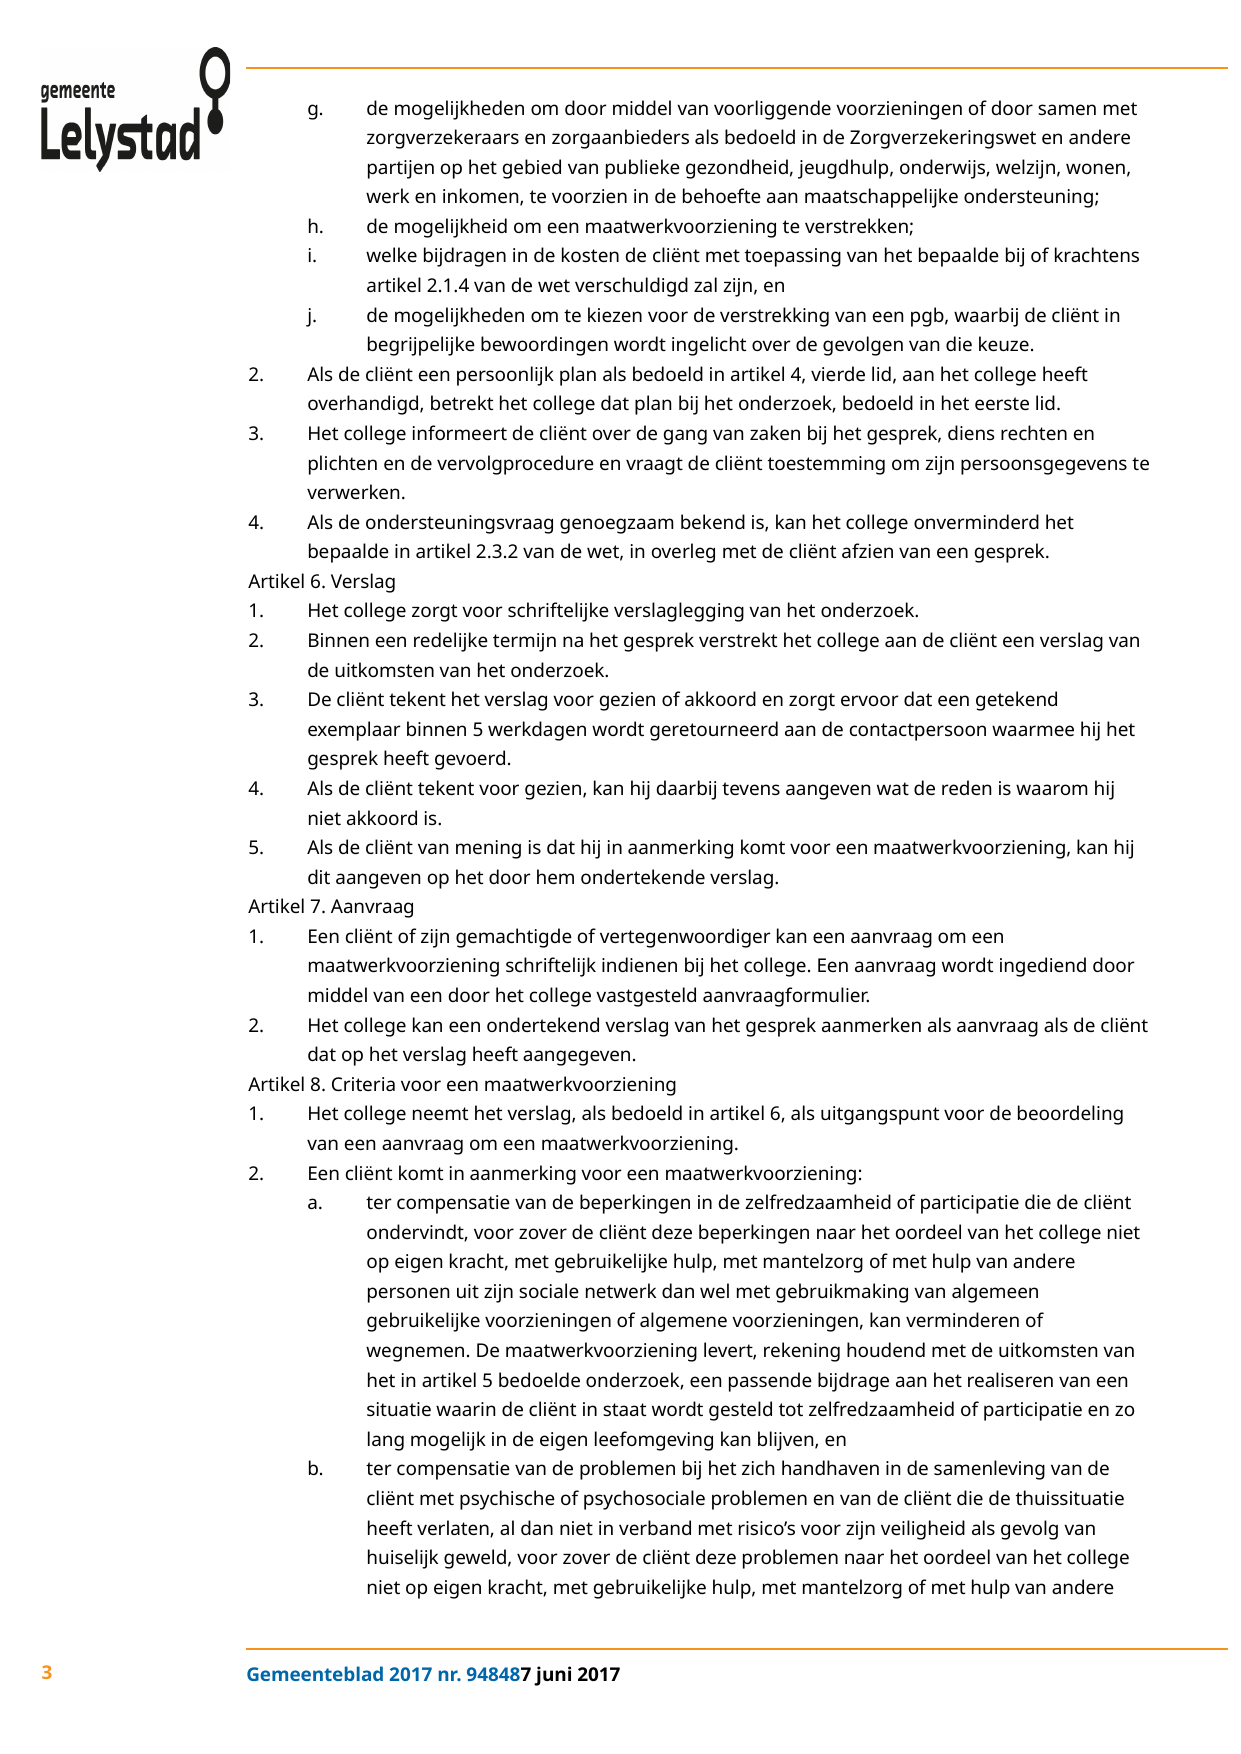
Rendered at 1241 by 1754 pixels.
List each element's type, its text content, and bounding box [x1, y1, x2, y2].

list de mogelijkheden om te kiezen voor de verstrekking van een pgb, waarbij de cliënt in begrijpelijke bewoordingen wordt ingelicht over de gevolgen van die keuze. [307, 302, 1152, 357]
list welke bijdragen in de kosten de cliënt met toepassing van het bepaalde bij of krachtens artikel 2.1.4 van de wet verschuldigd zal zijn, en [307, 243, 1152, 298]
text Artikel 6. Verslag [248, 568, 1152, 594]
list Een cliënt of zijn gemachtigde of vertegenwoordiger kan een aanvraag om een maatwerkvoorziening schriftelijk indienen bij het college. Een aanvraag wordt ingediend door middel van een door het college vastgesteld aanvraagformulier. [248, 923, 1152, 1008]
list de mogelijkheden om door middel van voorliggende voorzieningen of door samen met zorgverzekeraars en zorgaanbieders als bedoeld in de Zorgverzekeringswet en andere partijen op het gebied van publieke gezondheid, jeugdhulp, onderwijs, welzijn, wonen, werk en inkomen, te voorzien in de behoefte aan maatschappelijke ondersteuning; [307, 95, 1152, 209]
list Het college zorgt voor schriftelijke verslaglegging van het onderzoek. [248, 598, 1152, 623]
text Artikel 8. Criteria voor een maatwerkvoorziening [248, 1071, 1152, 1097]
list Als de cliënt tekent voor gezien, kan hij daarbij tevens aangeven wat de reden is waarom hij niet akkoord is. [248, 775, 1152, 831]
list Als de cliënt een persoonlijk plan als bedoeld in artikel 4, vierde lid, aan het college heeft overhandigd, betrekt het college dat plan bij het onderzoek, bedoeld in het eerste lid. [248, 361, 1152, 416]
list Een cliënt komt in aanmerking voor een maatwerkvoorziening: [248, 1160, 1152, 1186]
list ter compensatie van de beperkingen in de zelfredzaamheid of participatie die de cliënt ondervindt, voor zover de cliënt deze beperkingen naar het oordeel van het college niet op eigen kracht, met gebruikelijke hulp, met mantelzorg of met hulp van andere personen uit zijn sociale netwerk dan wel met gebruikmaking van algemeen gebruikelijke voorzieningen of algemene voorzieningen, kan verminderen of wegnemen. De maatwerkvoorziening levert, rekening houdend met de uitkomsten van het in artikel 5 bedoelde onderzoek, een passende bijdrage aan het realiseren van een situatie waarin de cliënt in staat wordt gesteld tot zelfredzaamheid of participatie en zo lang mogelijk in de eigen leefomgeving kan blijven, en [307, 1189, 1152, 1452]
picture [41, 47, 231, 172]
list Als de cliënt van mening is dat hij in aanmerking komt voor een maatwerkvoorziening, kan hij dit aangeven op het door hem ondertekende verslag. [248, 834, 1152, 890]
list Binnen een redelijke termijn na het gesprek verstrekt het college aan de cliënt een verslag van de uitkomsten van het onderzoek. [248, 627, 1152, 683]
list ter compensatie van de problemen bij het zich handhaven in de samenleving van de cliënt met psychische of psychosociale problemen en van de cliënt die de thuissituatie heeft verlaten, al dan niet in verband met risico’s voor zijn veiligheid als gevolg van huiselijk geweld, voor zover de cliënt deze problemen naar het oordeel van het college niet op eigen kracht, met gebruikelijke hulp, met mantelzorg of met hulp van andere [307, 1456, 1152, 1600]
list De cliënt tekent het verslag voor gezien of akkoord en zorgt ervoor dat een getekend exemplaar binnen 5 werkdagen wordt geretourneerd aan de contactpersoon waarmee hij het gesprek heeft gevoerd. [248, 686, 1152, 771]
text Artikel 7. Aanvraag [248, 893, 1152, 919]
list Als de ondersteuningsvraag genoegzaam bekend is, kan het college onverminderd het bepaalde in artikel 2.3.2 van de wet, in overleg met de cliënt afzien van een gesprek. [248, 509, 1152, 564]
list Het college kan een ondertekend verslag van het gesprek aanmerken als aanvraag als de cliënt dat op het verslag heeft aangegeven. [248, 1012, 1152, 1067]
list Het college informeert de cliënt over de gang van zaken bij het gesprek, diens rechten en plichten en de vervolgprocedure en vraagt de cliënt toestemming om zijn persoonsgegevens te verwerken. [248, 420, 1152, 505]
list Het college neemt het verslag, als bedoeld in artikel 6, als uitgangspunt voor de beoordeling van een aanvraag om een maatwerkvoorziening. [248, 1101, 1152, 1156]
list de mogelijkheid om een maatwerkvoorziening te verstrekken; [307, 213, 1152, 239]
